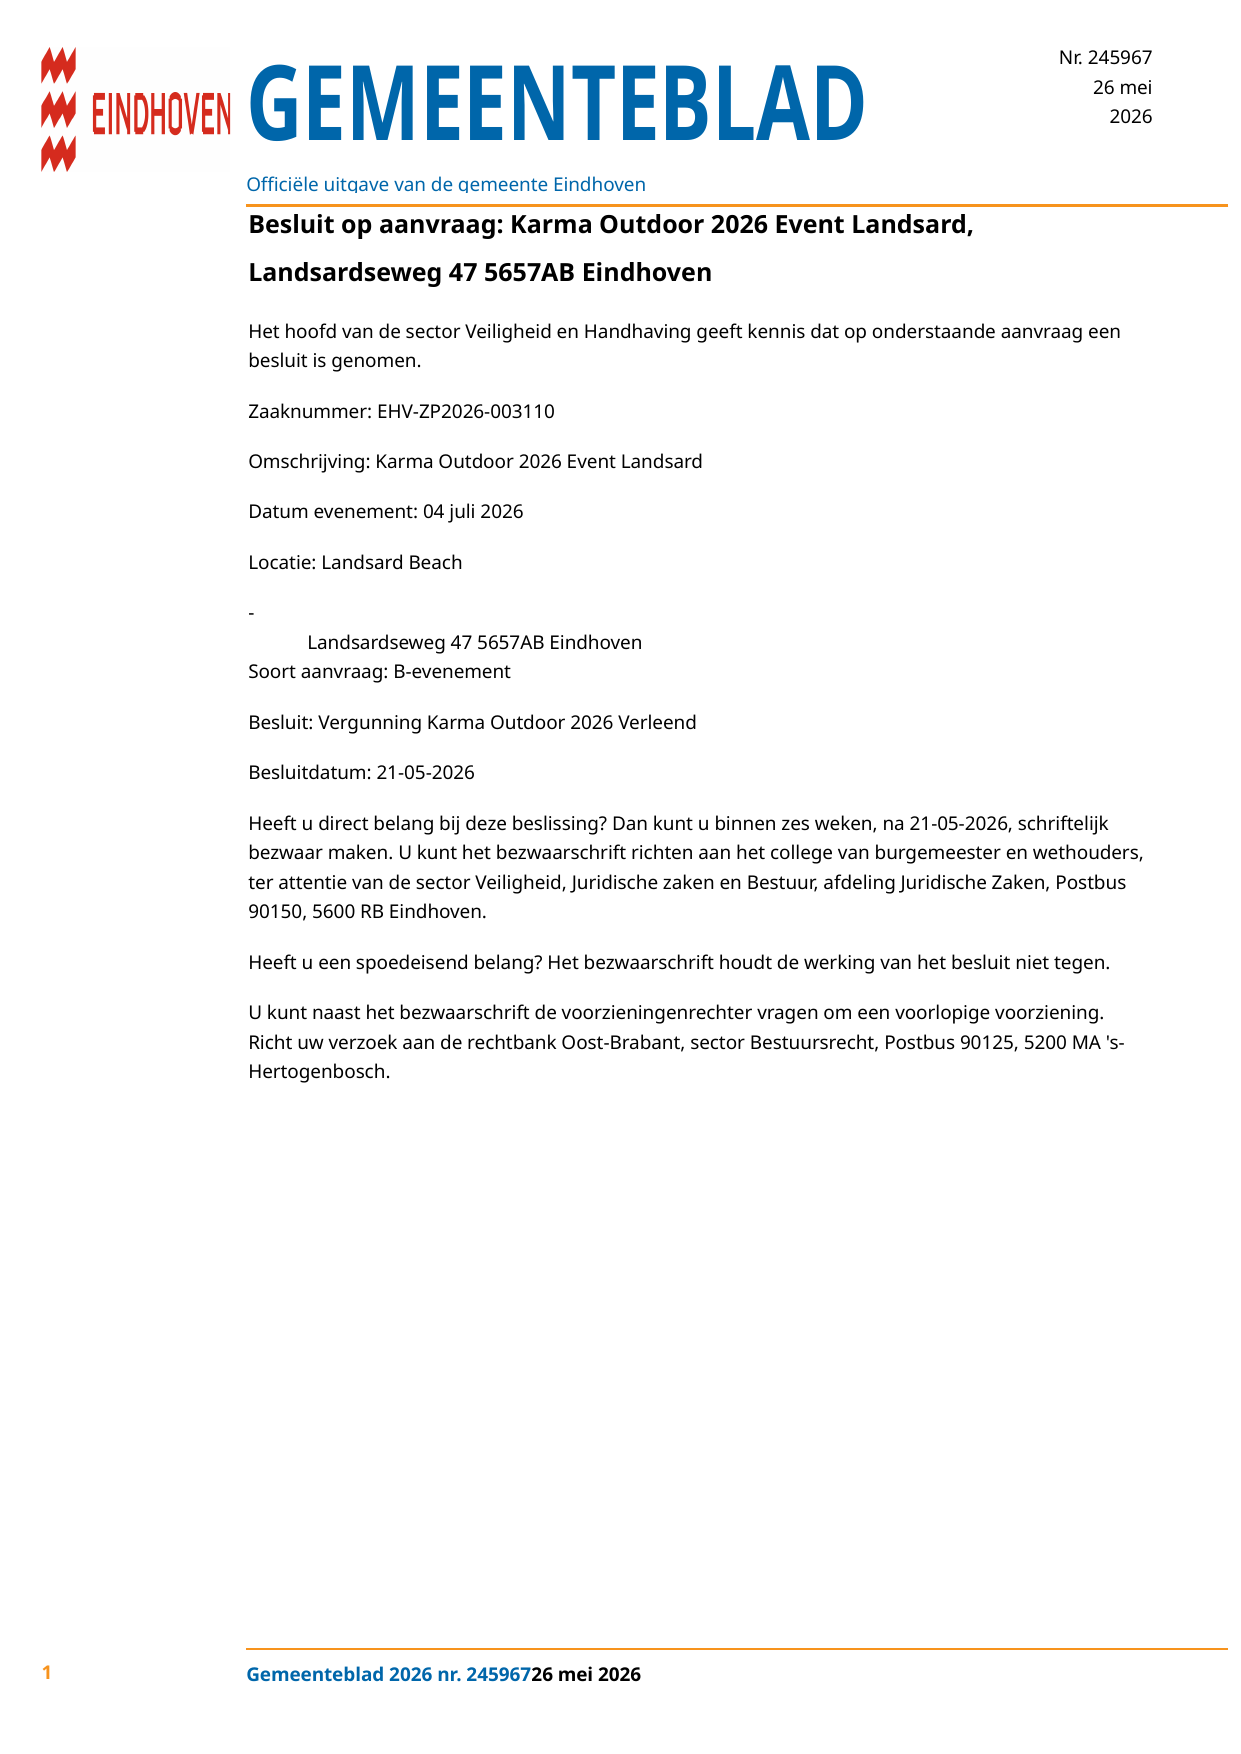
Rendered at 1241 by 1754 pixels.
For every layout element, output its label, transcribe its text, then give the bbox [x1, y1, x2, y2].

text Heeft u direct belang bij deze beslissing? Dan kunt u binnen zes weken, na 21-05-2026, schriftelijk bezwaar maken. U kunt het bezwaarschrift richten aan het college van burgemeester en wethouders, ter attentie van de sector Veiligheid, Juridische zaken en Bestuur, afdeling Juridische Zaken, Postbus 90150, 5600 RB Eindhoven. [248, 810, 1152, 924]
text Het hoofd van de sector Veiligheid en Handhaving geeft kennis dat op onderstaande aanvraag een besluit is genomen. [248, 318, 1152, 373]
text Besluit op aanvraag: Karma Outdoor 2026 Event Landsard, Landsardseweg 47 5657AB Eindhoven [248, 207, 1152, 288]
text Besluit: Vergunning Karma Outdoor 2026 Verleend [248, 709, 1152, 735]
text U kunt naast het bezwaarschrift de voorzieningenrechter vragen om een voorlopige voorziening. Richt uw verzoek aan de rechtbank Oost-Brabant, sector Bestuursrecht, Postbus 90125, 5200 MA 's-Hertogenbosch. [248, 999, 1152, 1084]
text Besluitdatum: 21-05-2026 [248, 759, 1152, 785]
picture [41, 47, 231, 172]
text Heeft u een spoedeisend belang? Het bezwaarschrift houdt de werking van het besluit niet tegen. [248, 949, 1152, 975]
text Zaaknummer: EHV-ZP2026-003110 [248, 398, 1152, 424]
text Locatie: Landsard Beach [248, 549, 1152, 575]
text Datum evenement: 04 juli 2026 [248, 499, 1152, 524]
text Omschrijving: Karma Outdoor 2026 Event Landsard [248, 448, 1152, 474]
text Soort aanvraag: B-evenement [248, 659, 1152, 684]
list Landsardseweg 47 5657AB Eindhoven [248, 629, 1152, 655]
